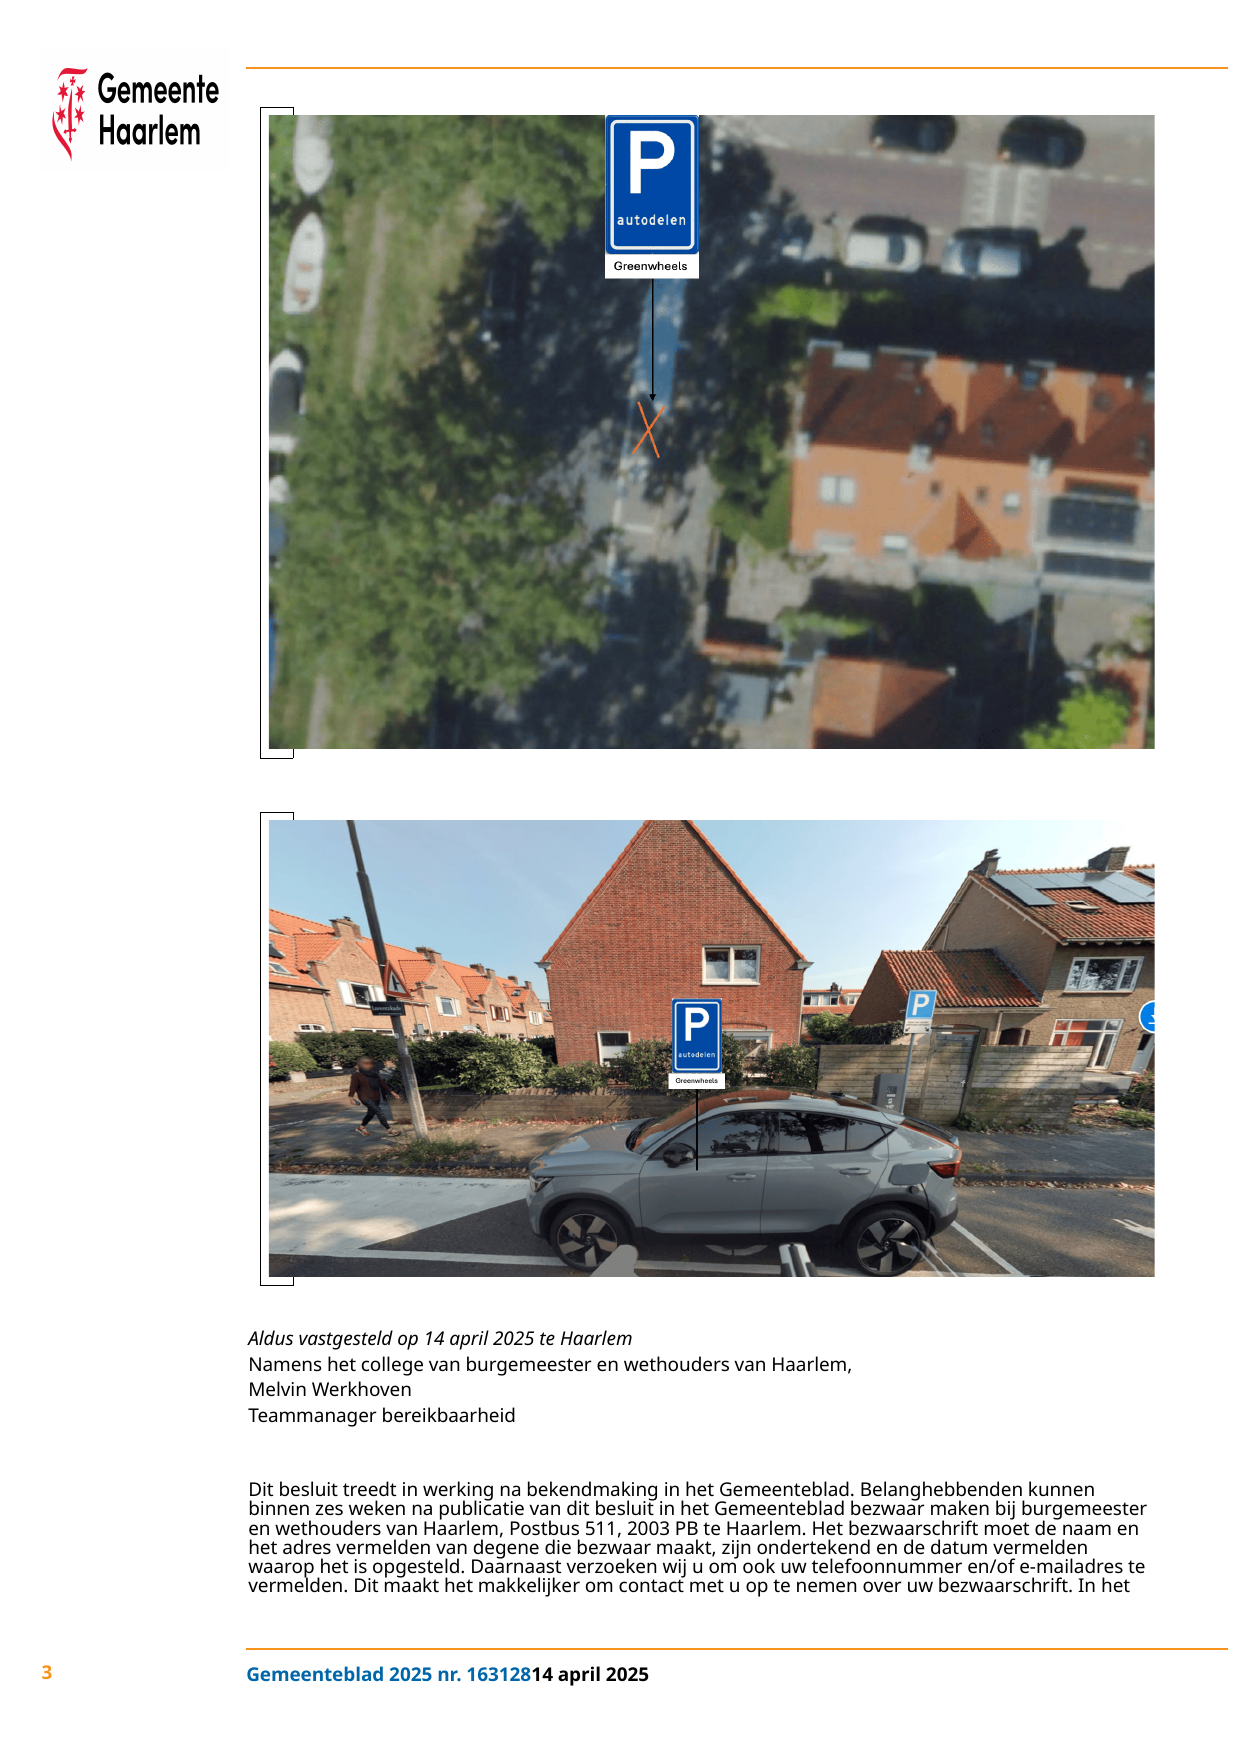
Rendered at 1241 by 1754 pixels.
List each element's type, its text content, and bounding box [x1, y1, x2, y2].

picture [268, 820, 1155, 1277]
text Aldus vastgesteld op 14 april 2025 te Haarlem [248, 1325, 1152, 1351]
text Melvin Werkhoven [248, 1377, 1152, 1402]
text Teammanager bereikbaarheid [248, 1402, 1152, 1428]
picture [268, 115, 1155, 749]
text Dit besluit treedt in werking na bekendmaking in het Gemeenteblad. Belanghebbenden kunnen binnen zes weken na publicatie van dit besluit in het Gemeenteblad bezwaar maken bij burgemeester en wethouders van Haarlem, Postbus 511, 2003 PB te Haarlem. Het bezwaarschrift moet de naam en het adres vermelden van degene die bezwaar maakt, zijn ondertekend en de datum vermelden waarop het is opgesteld. Daarnaast verzoeken wij u om ook uw telefoonnummer en/of e-mailadres te vermelden. Dit maakt het makkelijker om contact met u op te nemen over uw bezwaarschrift. In het [248, 1481, 1152, 1597]
text Namens het college van burgemeester en wethouders van Haarlem, [248, 1351, 1152, 1377]
picture [41, 47, 231, 172]
